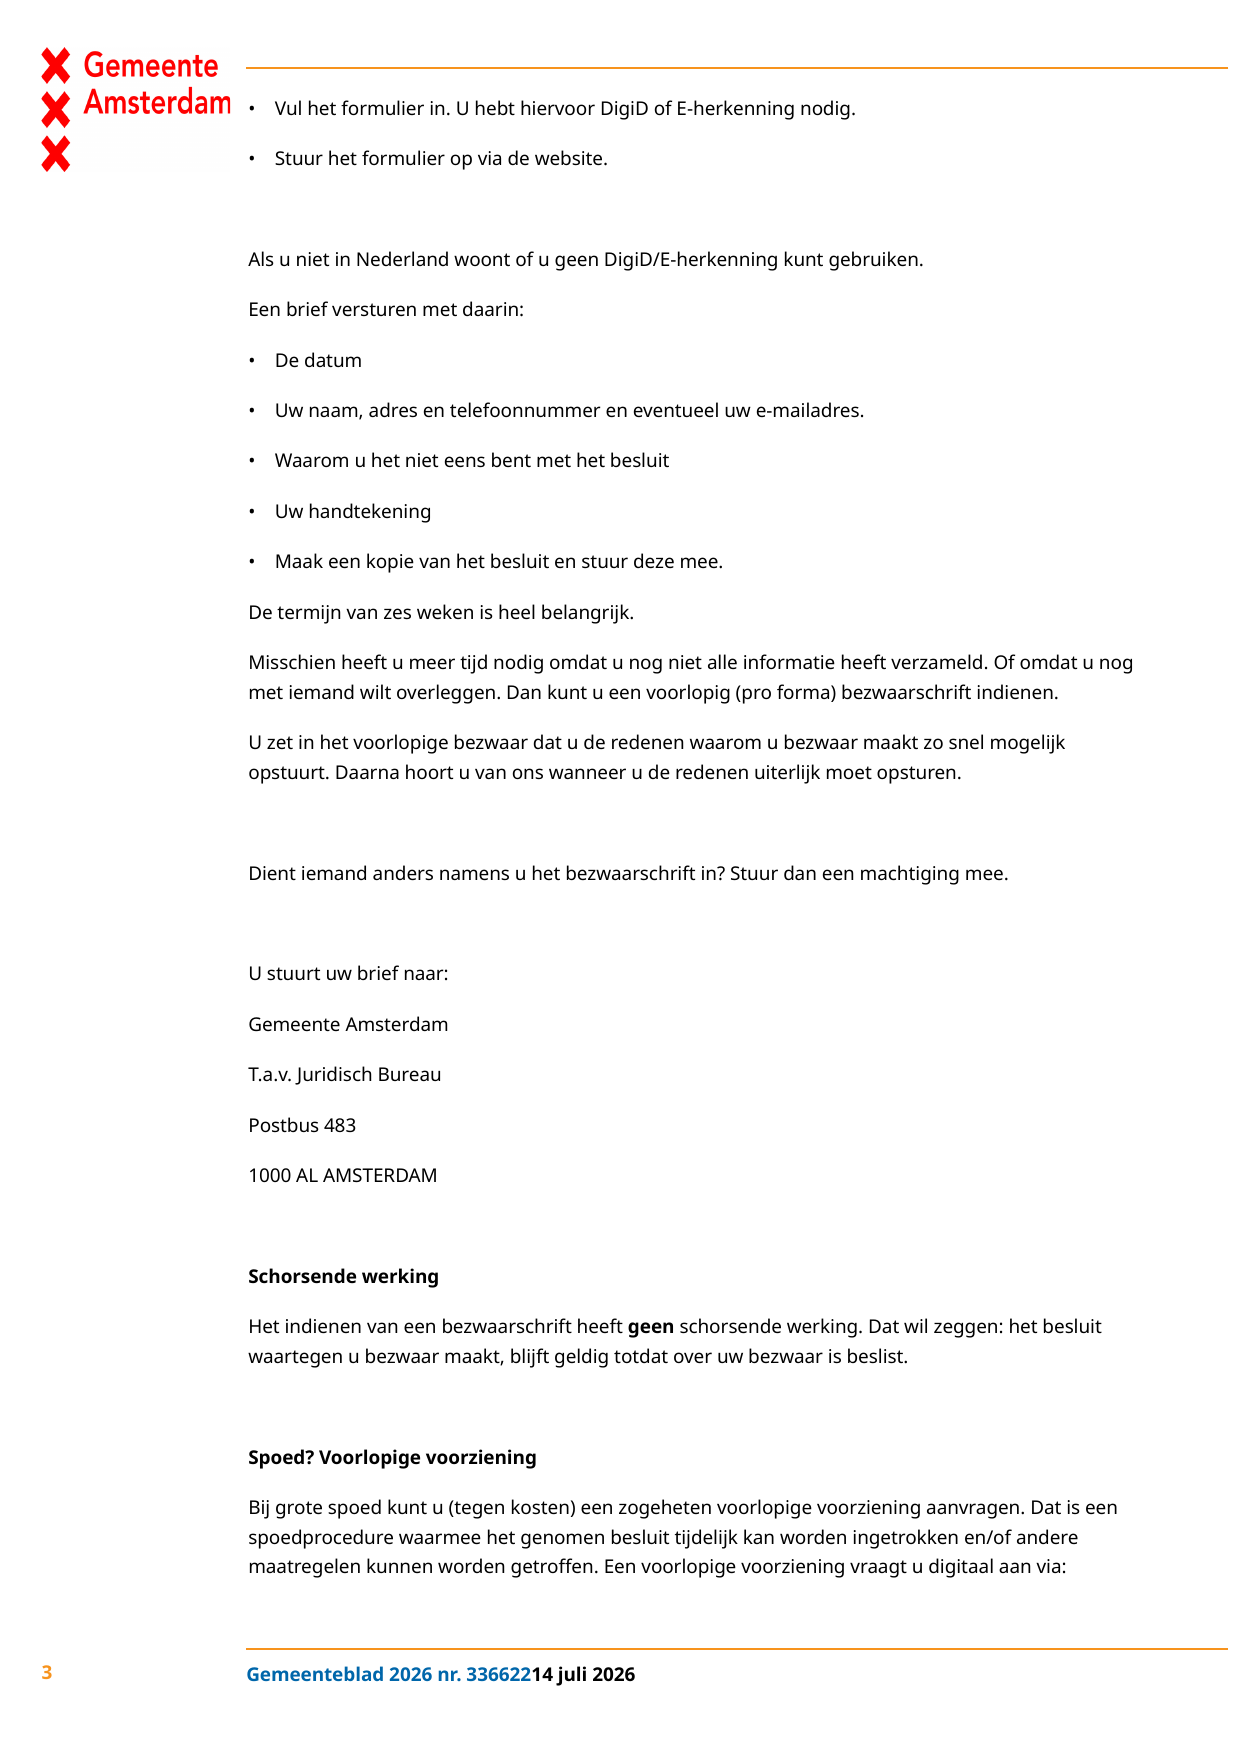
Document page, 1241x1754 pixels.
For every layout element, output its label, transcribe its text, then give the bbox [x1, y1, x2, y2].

text Spoed? Voorlopige voorziening [248, 1444, 1152, 1470]
text Gemeente Amsterdam [248, 1011, 1152, 1037]
text De termijn van zes weken is heel belangrijk. [248, 599, 1152, 625]
text • Uw naam, adres en telefoonnummer en eventueel uw e-mailadres. [248, 397, 1152, 423]
text 1000 AL AMSTERDAM [248, 1162, 1152, 1188]
text • Vul het formulier in. U hebt hiervoor DigiD of E-herkenning nodig. [248, 95, 1152, 121]
text • Maak een kopie van het besluit en stuur deze mee. [248, 548, 1152, 574]
text Schorsende werking [248, 1263, 1152, 1289]
text T.a.v. Juridisch Bureau [248, 1061, 1152, 1087]
text • De datum [248, 347, 1152, 373]
picture [41, 47, 231, 172]
text Als u niet in Nederland woont of u geen DigiD/E-herkenning kunt gebruiken. [248, 246, 1152, 272]
text Het indienen van een bezwaarschrift heeft geen schorsende werking. Dat wil zeggen: het besluit waartegen u bezwaar maakt, blijft geldig totdat over uw bezwaar is beslist. [248, 1313, 1152, 1369]
text • Waarom u het niet eens bent met het besluit [248, 448, 1152, 473]
text Bij grote spoed kunt u (tegen kosten) een zogeheten voorlopige voorziening aanvragen. Dat is een spoedprocedure waarmee het genomen besluit tijdelijk kan worden ingetrokken en/of andere maatregelen kunnen worden getroffen. Een voorlopige voorziening vraagt u digitaal aan via: [248, 1494, 1152, 1579]
text Dient iemand anders namens u het bezwaarschrift in? Stuur dan een machtiging mee. [248, 860, 1152, 886]
text U zet in het voorlopige bezwaar dat u de redenen waarom u bezwaar maakt zo snel mogelijk opstuurt. Daarna hoort u van ons wanneer u de redenen uiterlijk moet opsturen. [248, 729, 1152, 785]
text Een brief versturen met daarin: [248, 296, 1152, 322]
text Misschien heeft u meer tijd nodig omdat u nog niet alle informatie heeft verzameld. Of omdat u nog met iemand wilt overleggen. Dan kunt u een voorlopig (pro forma) bezwaarschrift indienen. [248, 649, 1152, 705]
text • Uw handtekening [248, 498, 1152, 524]
text • Stuur het formulier op via de website. [248, 145, 1152, 171]
text Postbus 483 [248, 1112, 1152, 1138]
text U stuurt uw brief naar: [248, 961, 1152, 986]
